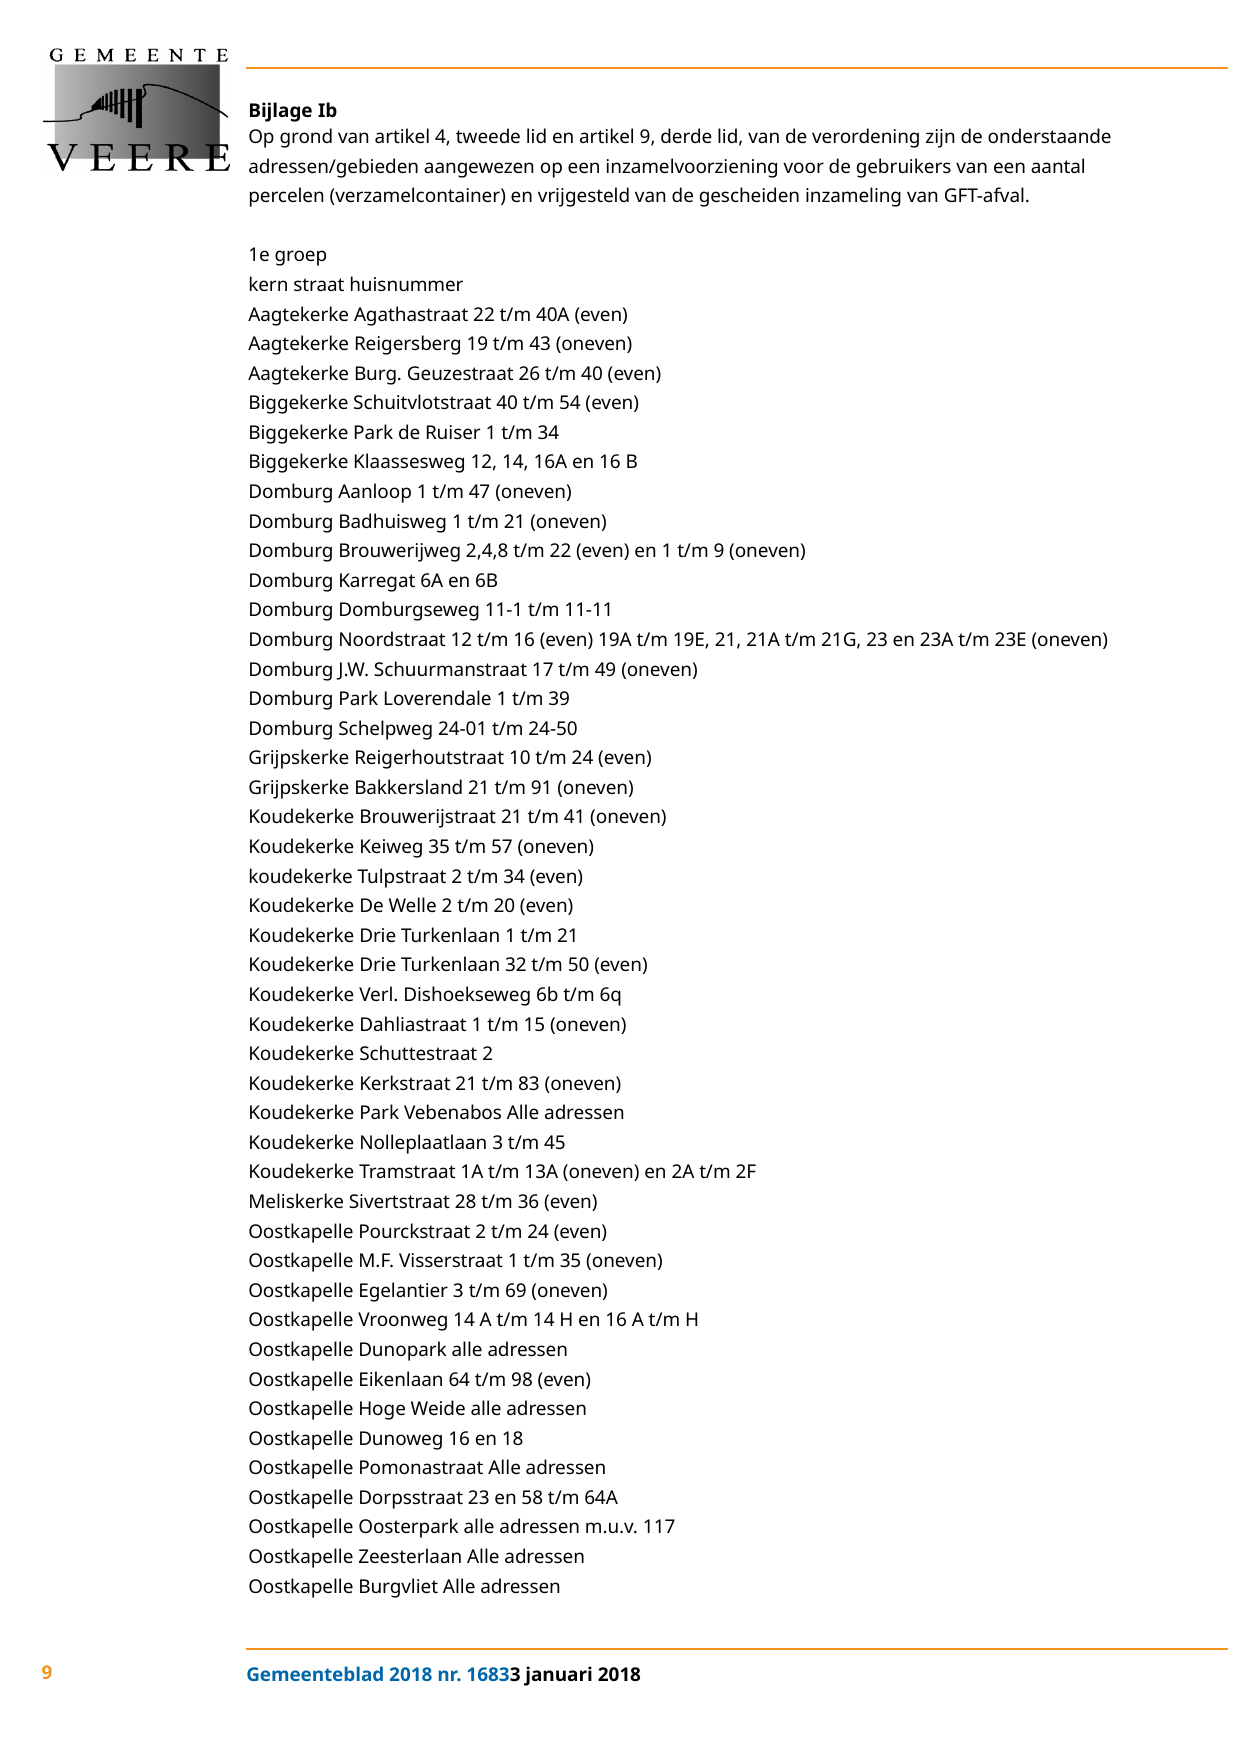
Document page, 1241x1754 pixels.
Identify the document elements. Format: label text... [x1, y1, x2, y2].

text Domburg Schelpweg 24-01 t/m 24-50 [248, 715, 1152, 741]
text Aagtekerke Burg. Geuzestraat 26 t/m 40 (even) [248, 360, 1152, 386]
text Domburg J.W. Schuurmanstraat 17 t/m 49 (oneven) [248, 656, 1152, 682]
text Op grond van artikel 4, tweede lid en artikel 9, derde lid, van de verordening zijn de onderstaande adressen/gebieden aangewezen op een inzamelvoorziening voor de gebruikers van een aantal percelen (verzamelcontainer) en vrijgesteld van de gescheiden inzameling van GFT-afval. [248, 123, 1152, 208]
text Biggekerke Park de Ruiser 1 t/m 34 [248, 419, 1152, 445]
text Koudekerke Schuttestraat 2 [248, 1040, 1152, 1066]
picture [41, 47, 231, 172]
text Domburg Brouwerijweg 2,4,8 t/m 22 (even) en 1 t/m 9 (oneven) [248, 537, 1152, 563]
text Domburg Aanloop 1 t/m 47 (oneven) [248, 478, 1152, 504]
text Oostkapelle Burgvliet Alle adressen [248, 1573, 1152, 1599]
text Oostkapelle Pourckstraat 2 t/m 24 (even) [248, 1218, 1152, 1244]
text Koudekerke Drie Turkenlaan 1 t/m 21 [248, 922, 1152, 948]
text Domburg Karregat 6A en 6B [248, 567, 1152, 593]
text 1e groep [248, 242, 1152, 267]
text Domburg Park Loverendale 1 t/m 39 [248, 685, 1152, 711]
text Bijlage Ib [248, 95, 1152, 123]
text Domburg Noordstraat 12 t/m 16 (even) 19A t/m 19E, 21, 21A t/m 21G, 23 en 23A t/m 23E (oneven) [248, 626, 1152, 652]
text Oostkapelle Pomonastraat Alle adressen [248, 1454, 1152, 1480]
text Oostkapelle M.F. Visserstraat 1 t/m 35 (oneven) [248, 1247, 1152, 1273]
text Oostkapelle Hoge Weide alle adressen [248, 1395, 1152, 1421]
text Koudekerke Drie Turkenlaan 32 t/m 50 (even) [248, 952, 1152, 977]
text Grijpskerke Bakkersland 21 t/m 91 (oneven) [248, 774, 1152, 800]
text Aagtekerke Agathastraat 22 t/m 40A (even) [248, 301, 1152, 327]
text Oostkapelle Dunoweg 16 en 18 [248, 1425, 1152, 1451]
text Koudekerke Verl. Dishoekseweg 6b t/m 6q [248, 981, 1152, 1007]
text Domburg Badhuisweg 1 t/m 21 (oneven) [248, 508, 1152, 534]
text Koudekerke Kerkstraat 21 t/m 83 (oneven) [248, 1070, 1152, 1096]
text Oostkapelle Dorpsstraat 23 en 58 t/m 64A [248, 1484, 1152, 1510]
text Koudekerke Park Vebenabos Alle adressen [248, 1099, 1152, 1125]
text Koudekerke Keiweg 35 t/m 57 (oneven) [248, 833, 1152, 859]
text Koudekerke Brouwerijstraat 21 t/m 41 (oneven) [248, 804, 1152, 829]
text Oostkapelle Vroonweg 14 A t/m 14 H en 16 A t/m H [248, 1307, 1152, 1332]
text kern straat huisnummer [248, 271, 1152, 297]
text Biggekerke Schuitvlotstraat 40 t/m 54 (even) [248, 389, 1152, 415]
text Oostkapelle Eikenlaan 64 t/m 98 (even) [248, 1366, 1152, 1392]
text Aagtekerke Reigersberg 19 t/m 43 (oneven) [248, 330, 1152, 356]
text Oostkapelle Egelantier 3 t/m 69 (oneven) [248, 1277, 1152, 1303]
text Koudekerke De Welle 2 t/m 20 (even) [248, 892, 1152, 918]
text Oostkapelle Dunopark alle adressen [248, 1336, 1152, 1362]
text Domburg Domburgseweg 11-1 t/m 11-11 [248, 597, 1152, 622]
text Koudekerke Tramstraat 1A t/m 13A (oneven) en 2A t/m 2F [248, 1159, 1152, 1184]
text Koudekerke Dahliastraat 1 t/m 15 (oneven) [248, 1011, 1152, 1037]
text Oostkapelle Oosterpark alle adressen m.u.v. 117 [248, 1514, 1152, 1539]
text Meliskerke Sivertstraat 28 t/m 36 (even) [248, 1188, 1152, 1214]
text Oostkapelle Zeesterlaan Alle adressen [248, 1543, 1152, 1569]
text Grijpskerke Reigerhoutstraat 10 t/m 24 (even) [248, 744, 1152, 770]
text Biggekerke Klaassesweg 12, 14, 16A en 16 B [248, 449, 1152, 474]
text Koudekerke Nolleplaatlaan 3 t/m 45 [248, 1129, 1152, 1155]
text koudekerke Tulpstraat 2 t/m 34 (even) [248, 863, 1152, 889]
